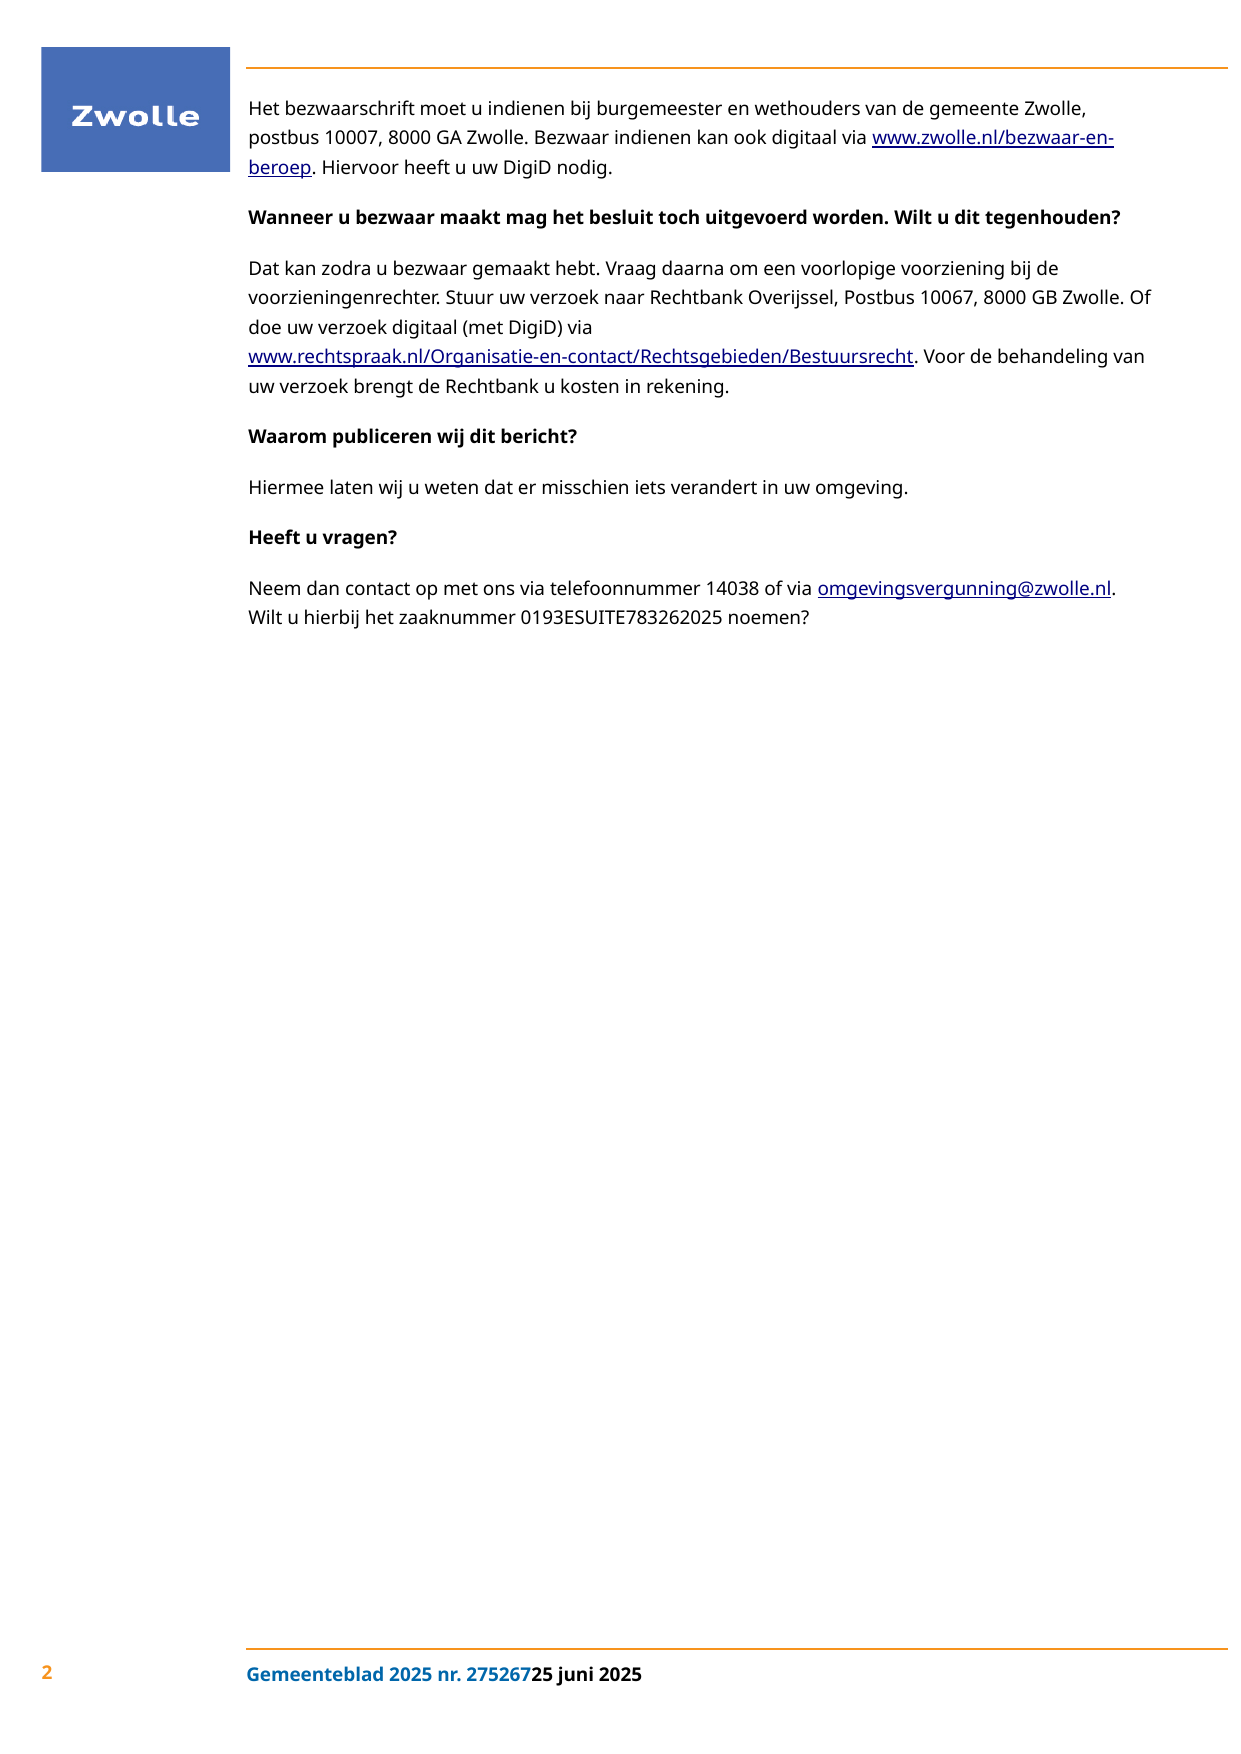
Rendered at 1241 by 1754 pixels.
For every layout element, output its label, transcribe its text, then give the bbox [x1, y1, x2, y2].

text Heeft u vragen? [248, 524, 1152, 550]
picture [41, 47, 231, 172]
text Wanneer u bezwaar maakt mag het besluit toch uitgevoerd worden. Wilt u dit tegenhouden? [248, 204, 1152, 230]
text Hiermee laten wij u weten dat er misschien iets verandert in uw omgeving. [248, 474, 1152, 500]
text Waarom publiceren wij dit bericht? [248, 423, 1152, 449]
text Neem dan contact op met ons via telefoonnummer 14038 of via omgevingsvergunning@zwolle.nl. Wilt u hierbij het zaaknummer 0193ESUITE783262025 noemen? [248, 575, 1152, 630]
text Dat kan zodra u bezwaar gemaakt hebt. Vraag daarna om een voorlopige voorziening bij de voorzieningenrechter. Stuur uw verzoek naar Rechtbank Overijssel, Postbus 10067, 8000 GB Zwolle. Of doe uw verzoek digitaal (met DigiD) via www.rechtspraak.nl/Organisatie-en-contact/Rechtsgebieden/Bestuursrecht. Voor de behandeling van uw verzoek brengt de Rechtbank u kosten in rekening. [248, 255, 1152, 399]
text Het bezwaarschrift moet u indienen bij burgemeester en wethouders van de gemeente Zwolle, postbus 10007, 8000 GA Zwolle. Bezwaar indienen kan ook digitaal via www.zwolle.nl/bezwaar-en-beroep. Hiervoor heeft u uw DigiD nodig. [248, 95, 1152, 180]
